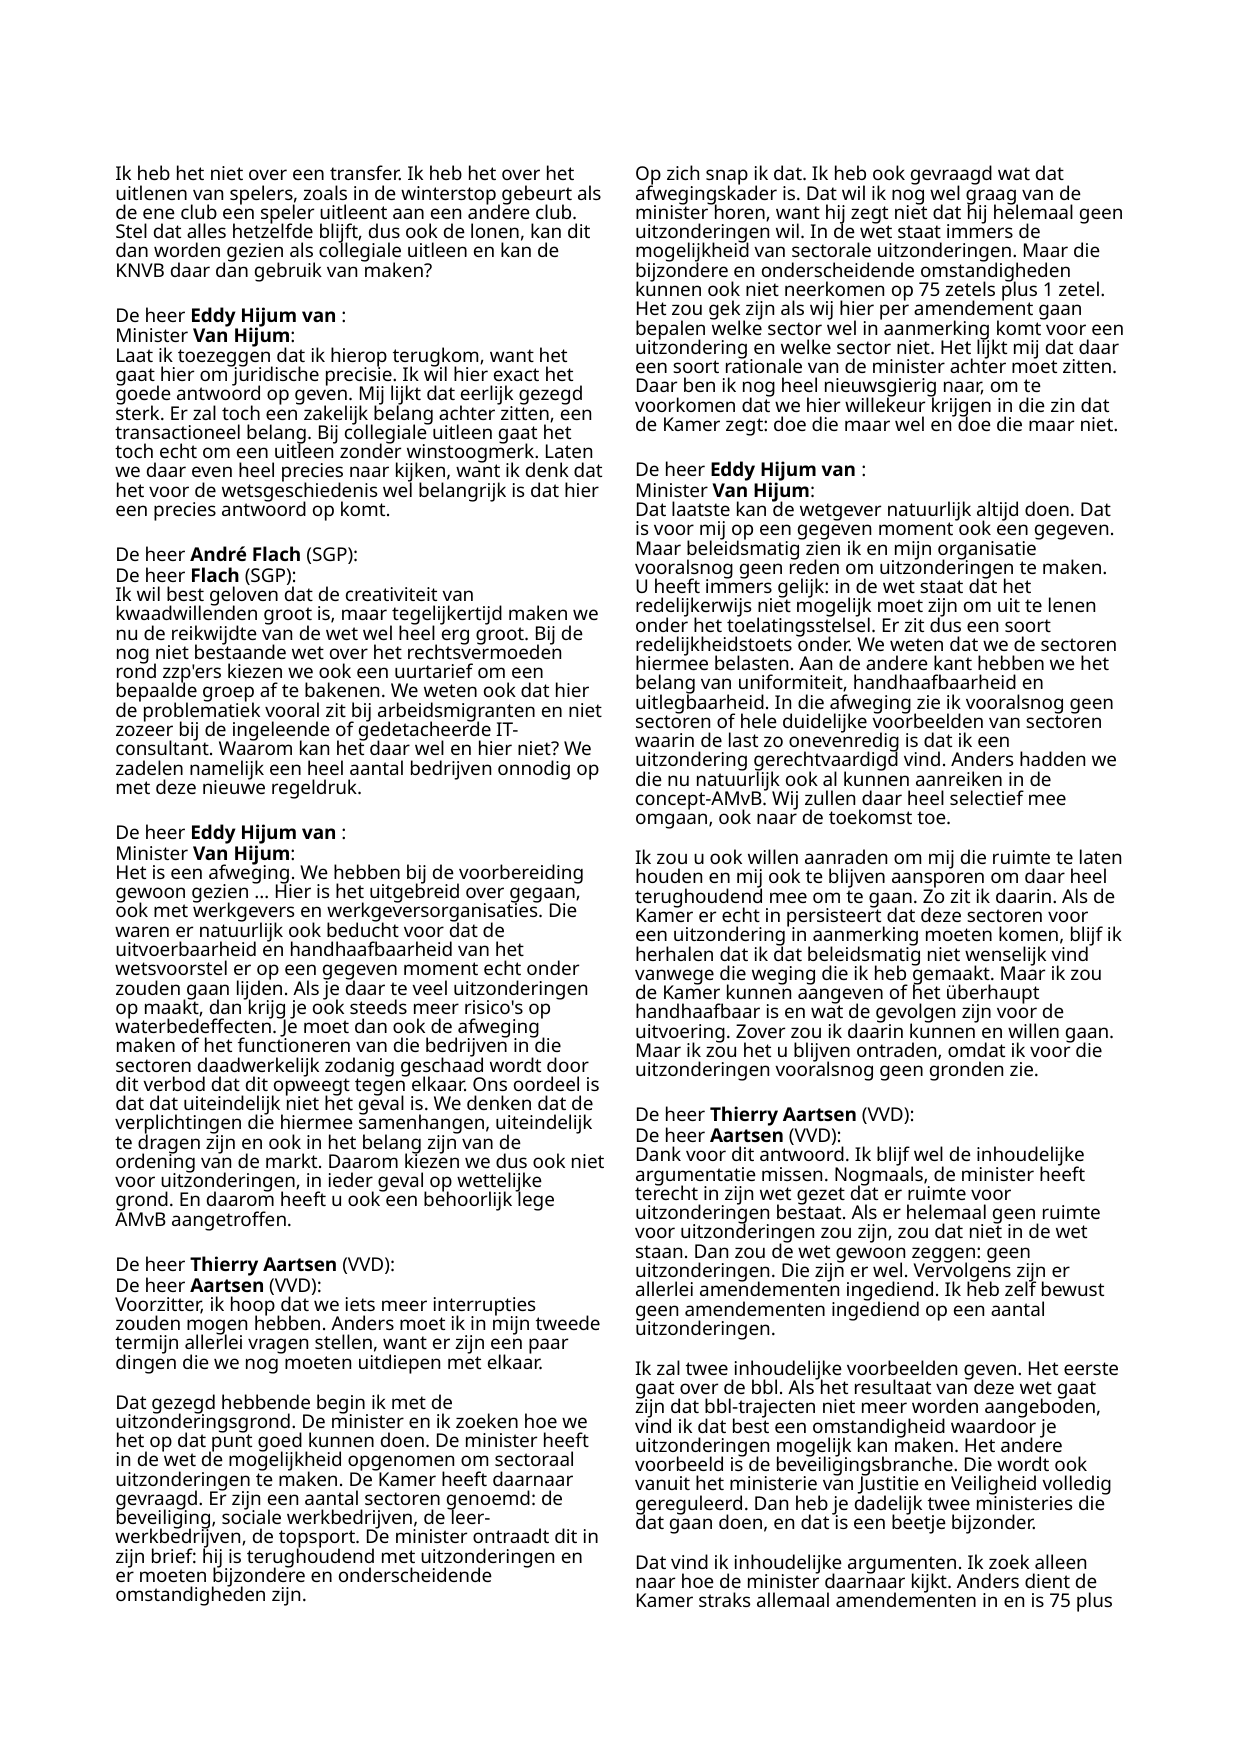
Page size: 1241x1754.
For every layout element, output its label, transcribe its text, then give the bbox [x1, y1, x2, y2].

text Op zich snap ik dat. Ik heb ook gevraagd wat dat afwegingskader is. Dat wil ik nog wel graag van de minister horen, want hij zegt niet dat hij helemaal geen uitzonderingen wil. In de wet staat immers de mogelijkheid van sectorale uitzonderingen. Maar die bijzondere en onderscheidende omstandigheden kunnen ook niet neerkomen op 75 zetels plus 1 zetel. Het zou gek zijn als wij hier per amendement gaan bepalen welke sector wel in aanmerking komt voor een uitzondering en welke sector niet. Het lijkt mij dat daar een soort rationale van de minister achter moet zitten. Daar ben ik nog heel nieuwsgierig naar, om te voorkomen dat we hier willekeur krijgen in die zin dat de Kamer zegt: doe die maar wel en doe die maar niet. [635, 165, 1125, 435]
text Minister Van Hijum: [115, 327, 605, 347]
text Laat ik toezeggen dat ik hierop terugkom, want het gaat hier om juridische precisie. Ik wil hier exact het goede antwoord op geven. Mij lijkt dat eerlijk gezegd sterk. Er zal toch een zakelijk belang achter zitten, een transactioneel belang. Bij collegiale uitleen gaat het toch echt om een uitleen zonder winstoogmerk. Laten we daar even heel precies naar kijken, want ik denk dat het voor de wetsgeschiedenis wel belangrijk is dat hier een precies antwoord op komt. [115, 347, 605, 520]
text Het is een afweging. We hebben bij de voorbereiding gewoon gezien … Hier is het uitgebreid over gegaan, ook met werkgevers en werkgeversorganisaties. Die waren er natuurlijk ook beducht voor dat de uitvoerbaarheid en handhaafbaarheid van het wetsvoorstel er op een gegeven moment echt onder zouden gaan lijden. Als je daar te veel uitzonderingen op maakt, dan krijg je ook steeds meer risico's op waterbedeffecten. Je moet dan ook de afweging maken of het functioneren van die bedrijven in die sectoren daadwerkelijk zodanig geschaad wordt door dit verbod dat dit opweegt tegen elkaar. Ons oordeel is dat dat uiteindelijk niet het geval is. We denken dat de verplichtingen die hiermee samenhangen, uiteindelijk te dragen zijn en ook in het belang zijn van de ordening van de markt. Daarom kiezen we dus ook niet voor uitzonderingen, in ieder geval op wettelijke grond. En daarom heeft u ook een behoorlijk lege AMvB aangetroffen. [115, 864, 605, 1230]
text De heer Eddy Hijum van : [115, 302, 605, 327]
text Voorzitter, ik hoop dat we iets meer interrupties zouden mogen hebben. Anders moet ik in mijn tweede termijn allerlei vragen stellen, want er zijn een paar dingen die we nog moeten uitdiepen met elkaar. [115, 1296, 605, 1373]
text Dat gezegd hebbende begin ik met de uitzonderingsgrond. De minister en ik zoeken hoe we het op dat punt goed kunnen doen. De minister heeft in de wet de mogelijkheid opgenomen om sectoraal uitzonderingen te maken. De Kamer heeft daarnaar gevraagd. Er zijn een aantal sectoren genoemd: de beveiliging, sociale werkbedrijven, de leer-werkbedrijven, de topsport. De minister ontraadt dit in zijn brief: hij is terughoudend met uitzonderingen en er moeten bijzondere en onderscheidende omstandigheden zijn. [115, 1394, 605, 1606]
text Ik heb het niet over een transfer. Ik heb het over het uitlenen van spelers, zoals in de winterstop gebeurt als de ene club een speler uitleent aan een andere club. Stel dat alles hetzelfde blijft, dus ook de lonen, kan dit dan worden gezien als collegiale uitleen en kan de KNVB daar dan gebruik van maken? [115, 165, 605, 281]
text Dat laatste kan de wetgever natuurlijk altijd doen. Dat is voor mij op een gegeven moment ook een gegeven. Maar beleidsmatig zien ik en mijn organisatie vooralsnog geen reden om uitzonderingen te maken. U heeft immers gelijk: in de wet staat dat het redelijkerwijs niet mogelijk moet zijn om uit te lenen onder het toelatingsstelsel. Er zit dus een soort redelijkheidstoets onder. We weten dat we de sectoren hiermee belasten. Aan de andere kant hebben we het belang van uniformiteit, handhaafbaarheid en uitlegbaarheid. In die afweging zie ik vooralsnog geen sectoren of hele duidelijke voorbeelden van sectoren waarin de last zo onevenredig is dat ik een uitzondering gerechtvaardigd vind. Anders hadden we die nu natuurlijk ook al kunnen aanreiken in de concept-AMvB. Wij zullen daar heel selectief mee omgaan, ook naar de toekomst toe. [635, 501, 1125, 828]
text De heer Thierry Aartsen (VVD): [635, 1101, 1125, 1127]
text Dat vind ik inhoudelijke argumenten. Ik zoek alleen naar hoe de minister daarnaar kijkt. Anders dient de Kamer straks allemaal amendementen in en is 75 plus [635, 1554, 1125, 1612]
text De heer Eddy Hijum van : [115, 819, 605, 844]
text De heer André Flach (SGP): [115, 541, 605, 567]
text Minister Van Hijum: [635, 482, 1125, 501]
text De heer Thierry Aartsen (VVD): [115, 1251, 605, 1277]
text Ik zal twee inhoudelijke voorbeelden geven. Het eerste gaat over de bbl. Als het resultaat van deze wet gaat zijn dat bbl-trajecten niet meer worden aangeboden, vind ik dat best een omstandigheid waardoor je uitzonderingen mogelijk kan maken. Het andere voorbeeld is de beveiligingsbranche. Die wordt ook vanuit het ministerie van Justitie en Veiligheid volledig gereguleerd. Dan heb je dadelijk twee ministeries die dat gaan doen, en dat is een beetje bijzonder. [635, 1360, 1125, 1533]
text De heer Eddy Hijum van : [635, 456, 1125, 482]
text Ik wil best geloven dat de creativiteit van kwaadwillenden groot is, maar tegelijkertijd maken we nu de reikwijdte van de wet wel heel erg groot. Bij de nog niet bestaande wet over het rechtsvermoeden rond zzp'ers kiezen we ook een uurtarief om een bepaalde groep af te bakenen. We weten ook dat hier de problematiek vooral zit bij arbeidsmigranten en niet zozeer bij de ingeleende of gedetacheerde IT-consultant. Waarom kan het daar wel en hier niet? We zadelen namelijk een heel aantal bedrijven onnodig op met deze nieuwe regeldruk. [115, 586, 605, 798]
text Ik zou u ook willen aanraden om mij die ruimte te laten houden en mij ook te blijven aansporen om daar heel terughoudend mee om te gaan. Zo zit ik daarin. Als de Kamer er echt in persisteert dat deze sectoren voor een uitzondering in aanmerking moeten komen, blijf ik herhalen dat ik dat beleidsmatig niet wenselijk vind vanwege die weging die ik heb gemaakt. Maar ik zou de Kamer kunnen aangeven of het überhaupt handhaafbaar is en wat de gevolgen zijn voor de uitvoering. Zover zou ik daarin kunnen en willen gaan. Maar ik zou het u blijven ontraden, omdat ik voor die uitzonderingen vooralsnog geen gronden zie. [635, 849, 1125, 1081]
text De heer Aartsen (VVD): [635, 1127, 1125, 1146]
text De heer Flach (SGP): [115, 567, 605, 586]
text Minister Van Hijum: [115, 844, 605, 864]
text Dank voor dit antwoord. Ik blijf wel de inhoudelijke argumentatie missen. Nogmaals, de minister heeft terecht in zijn wet gezet dat er ruimte voor uitzonderingen bestaat. Als er helemaal geen ruimte voor uitzonderingen zou zijn, zou dat niet in de wet staan. Dan zou de wet gewoon zeggen: geen uitzonderingen. Die zijn er wel. Vervolgens zijn er allerlei amendementen ingediend. Ik heb zelf bewust geen amendementen ingediend op een aantal uitzonderingen. [635, 1146, 1125, 1339]
text De heer Aartsen (VVD): [115, 1277, 605, 1296]
